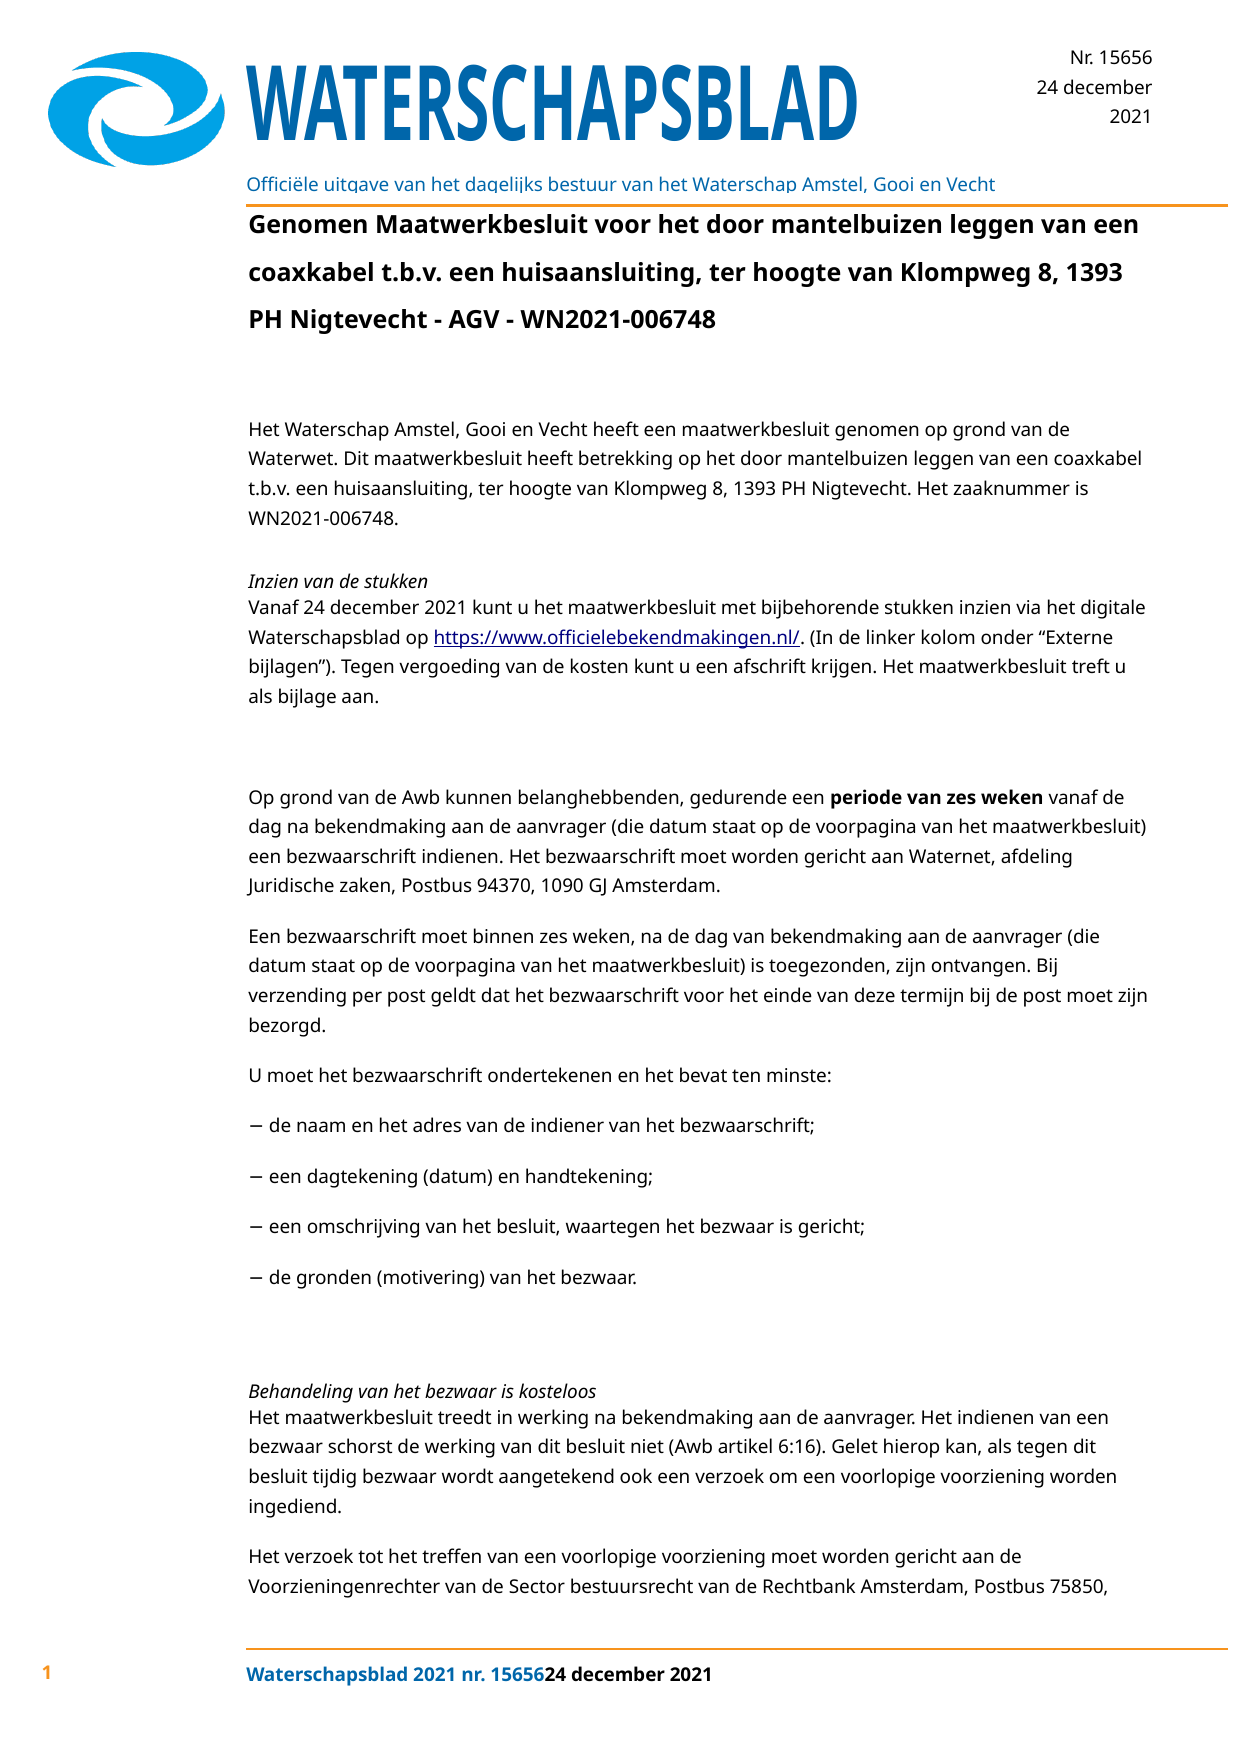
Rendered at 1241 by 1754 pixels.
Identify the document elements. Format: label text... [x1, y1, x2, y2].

text Een bezwaarschrift moet binnen zes weken, na de dag van bekendmaking aan de aanvrager (die datum staat op de voorpagina van het maatwerkbesluit) is toegezonden, zijn ontvangen. Bij verzending per post geldt dat het bezwaarschrift voor het einde van deze termijn bij de post moet zijn bezorgd. [248, 923, 1152, 1038]
text Behandeling van het bezwaar is kosteloos [248, 1378, 1152, 1404]
text − de gronden (motivering) van het bezwaar. [248, 1264, 1152, 1290]
text Genomen Maatwerkbesluit voor het door mantelbuizen leggen van een coaxkabel t.b.v. een huisaansluiting, ter hoogte van Klompweg 8, 1393 PH Nigtevecht - AGV - WN2021-006748 [248, 207, 1152, 336]
text Het Waterschap Amstel, Gooi en Vecht heeft een maatwerkbesluit genomen op grond van de Waterwet. Dit maatwerkbesluit heeft betrekking op het door mantelbuizen leggen van een coaxkabel t.b.v. een huisaansluiting, ter hoogte van Klompweg 8, 1393 PH Nigtevecht. Het zaaknummer is WN2021-006748. [248, 416, 1152, 530]
text U moet het bezwaarschrift ondertekenen en het bevat ten minste: [248, 1062, 1152, 1088]
text Vanaf 24 december 2021 kunt u het maatwerkbesluit met bijbehorende stukken inzien via het digitale Waterschapsblad op https://www.officielebekendmakingen.nl/. (In de linker kolom onder “Externe bijlagen”). Tegen vergoeding van de kosten kunt u een afschrift krijgen. Het maatwerkbesluit treft u als bijlage aan. [248, 594, 1152, 709]
text − de naam en het adres van de indiener van het bezwaarschrift; [248, 1113, 1152, 1138]
text − een omschrijving van het besluit, waartegen het bezwaar is gericht; [248, 1213, 1152, 1239]
text Op grond van de Awb kunnen belanghebbenden, gedurende een periode van zes weken vanaf de dag na bekendmaking aan de aanvrager (die datum staat op de voorpagina van het maatwerkbesluit) een bezwaarschrift indienen. Het bezwaarschrift moet worden gericht aan Waternet, afdeling Juridische zaken, Postbus 94370, 1090 GJ Amsterdam. [248, 784, 1152, 898]
text Inzien van de stukken [248, 569, 1152, 594]
picture [41, 47, 231, 172]
text Het verzoek tot het treffen van een voorlopige voorziening moet worden gericht aan de Voorzieningenrechter van de Sector bestuursrecht van de Rechtbank Amsterdam, Postbus 75850, [248, 1543, 1152, 1598]
text − een dagtekening (datum) en handtekening; [248, 1163, 1152, 1189]
text Het maatwerkbesluit treedt in werking na bekendmaking aan de aanvrager. Het indienen van een bezwaar schorst de werking van dit besluit niet (Awb artikel 6:16). Gelet hierop kan, als tegen dit besluit tijdig bezwaar wordt aangetekend ook een verzoek om een voorlopige voorziening worden ingediend. [248, 1404, 1152, 1518]
